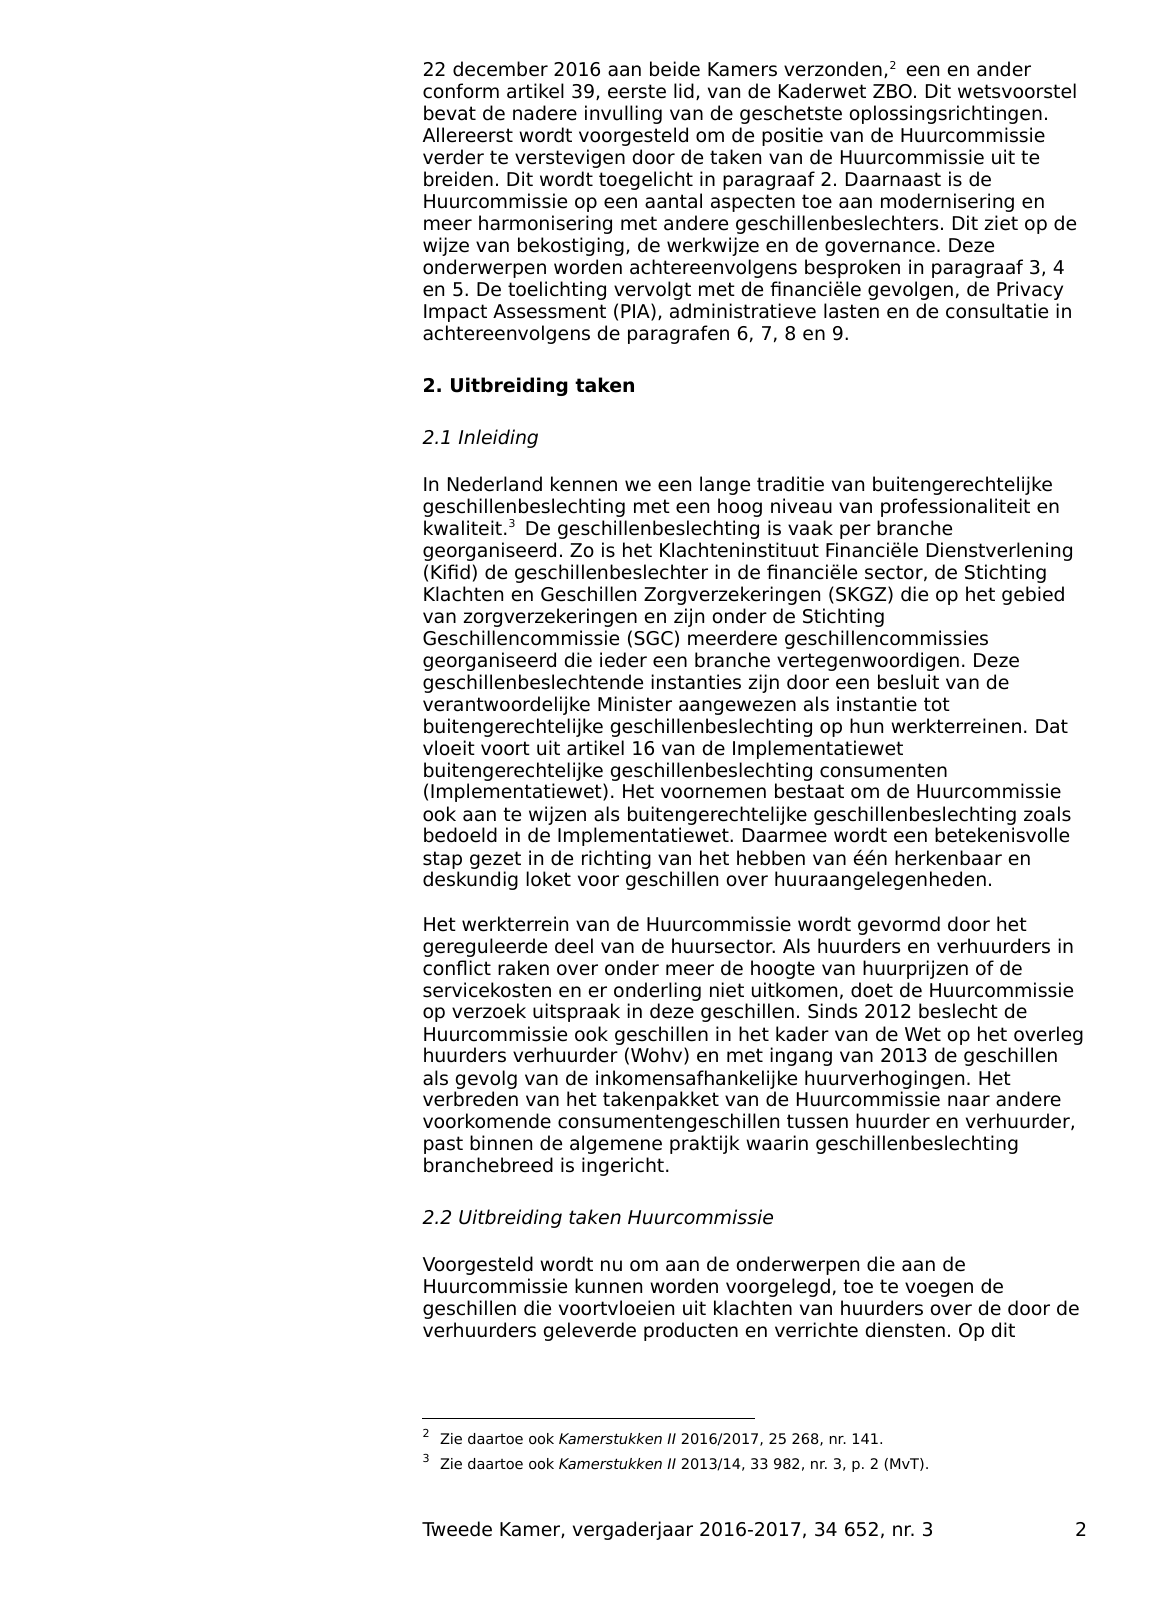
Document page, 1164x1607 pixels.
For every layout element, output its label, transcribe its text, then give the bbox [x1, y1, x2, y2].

subtitle 2. Uitbreiding taken [422, 375, 1087, 397]
text Zie daartoe ook Kamerstukken II 2013/14, 33 982, nr. 3, p. 2 (MvT). [422, 1452, 1087, 1474]
text Zie daartoe ook Kamerstukken II 2016/2017, 25 268, nr. 141. [422, 1427, 1087, 1449]
text Voorgesteld wordt nu om aan de onderwerpen die aan de Huurcommissie kunnen worden voorgelegd, toe te voegen de geschillen die voortvloeien uit klachten van huurders over de door de verhuurders geleverde producten en verrichte diensten. Op dit [422, 1254, 1087, 1342]
text 22 december 2016 aan beide Kamers verzonden, een en ander conform artikel 39, eerste lid, van de Kaderwet ZBO. Dit wetsvoorstel bevat de nadere invulling van de geschetste oplossingsrichtingen. Allereerst wordt voorgesteld om de positie van de Huurcommissie verder te verstevigen door de taken van de Huurcommissie uit te breiden. Dit wordt toegelicht in paragraaf 2. Daarnaast is de Huurcommissie op een aantal aspecten toe aan modernisering en meer harmonisering met andere geschillenbeslechters. Dit ziet op de wijze van bekostiging, de werkwijze en de governance. Deze onderwerpen worden achtereenvolgens besproken in paragraaf 3, 4 en 5. De toelichting vervolgt met de financiële gevolgen, de Privacy Impact Assessment (PIA), administratieve lasten en de consultatie in achtereenvolgens de paragrafen 6, 7, 8 en 9. [422, 59, 1087, 345]
text In Nederland kennen we een lange traditie van buitengerechtelijke geschillenbeslechting met een hoog niveau van professionaliteit en kwaliteit. De geschillenbeslechting is vaak per branche georganiseerd. Zo is het Klachteninstituut Financiële Dienstverlening (Kifid) de geschillenbeslechter in de financiële sector, de Stichting Klachten en Geschillen Zorgverzekeringen (SKGZ) die op het gebied van zorgverzekeringen en zijn onder de Stichting Geschillencommissie (SGC) meerdere geschillencommissies georganiseerd die ieder een branche vertegenwoordigen. Deze geschillenbeslechtende instanties zijn door een besluit van de verantwoordelijke Minister aangewezen als instantie tot buitengerechtelijke geschillenbeslechting op hun werkterreinen. Dat vloeit voort uit artikel 16 van de Implementatiewet buitengerechtelijke geschillenbeslechting consumenten (Implementatiewet). Het voornemen bestaat om de Huurcommissie ook aan te wijzen als buitengerechtelijke geschillenbeslechting zoals bedoeld in de Implementatiewet. Daarmee wordt een betekenisvolle stap gezet in de richting van het hebben van één herkenbaar en deskundig loket voor geschillen over huuraangelegenheden. [422, 474, 1087, 891]
text Het werkterrein van de Huurcommissie wordt gevormd door het gereguleerde deel van de huursector. Als huurders en verhuurders in conflict raken over onder meer de hoogte van huurprijzen of de servicekosten en er onderling niet uitkomen, doet de Huurcommissie op verzoek uitspraak in deze geschillen. Sinds 2012 beslecht de Huurcommissie ook geschillen in het kader van de Wet op het overleg huurders verhuurder (Wohv) en met ingang van 2013 de geschillen als gevolg van de inkomensafhankelijke huurverhogingen. Het verbreden van het takenpakket van de Huurcommissie naar andere voorkomende consumentengeschillen tussen huurder en verhuurder, past binnen de algemene praktijk waarin geschillenbeslechting branchebreed is ingericht. [422, 913, 1087, 1177]
subtitle 2.1 Inleiding [422, 427, 1087, 449]
subtitle 2.2 Uitbreiding taken Huurcommissie [422, 1207, 1087, 1229]
